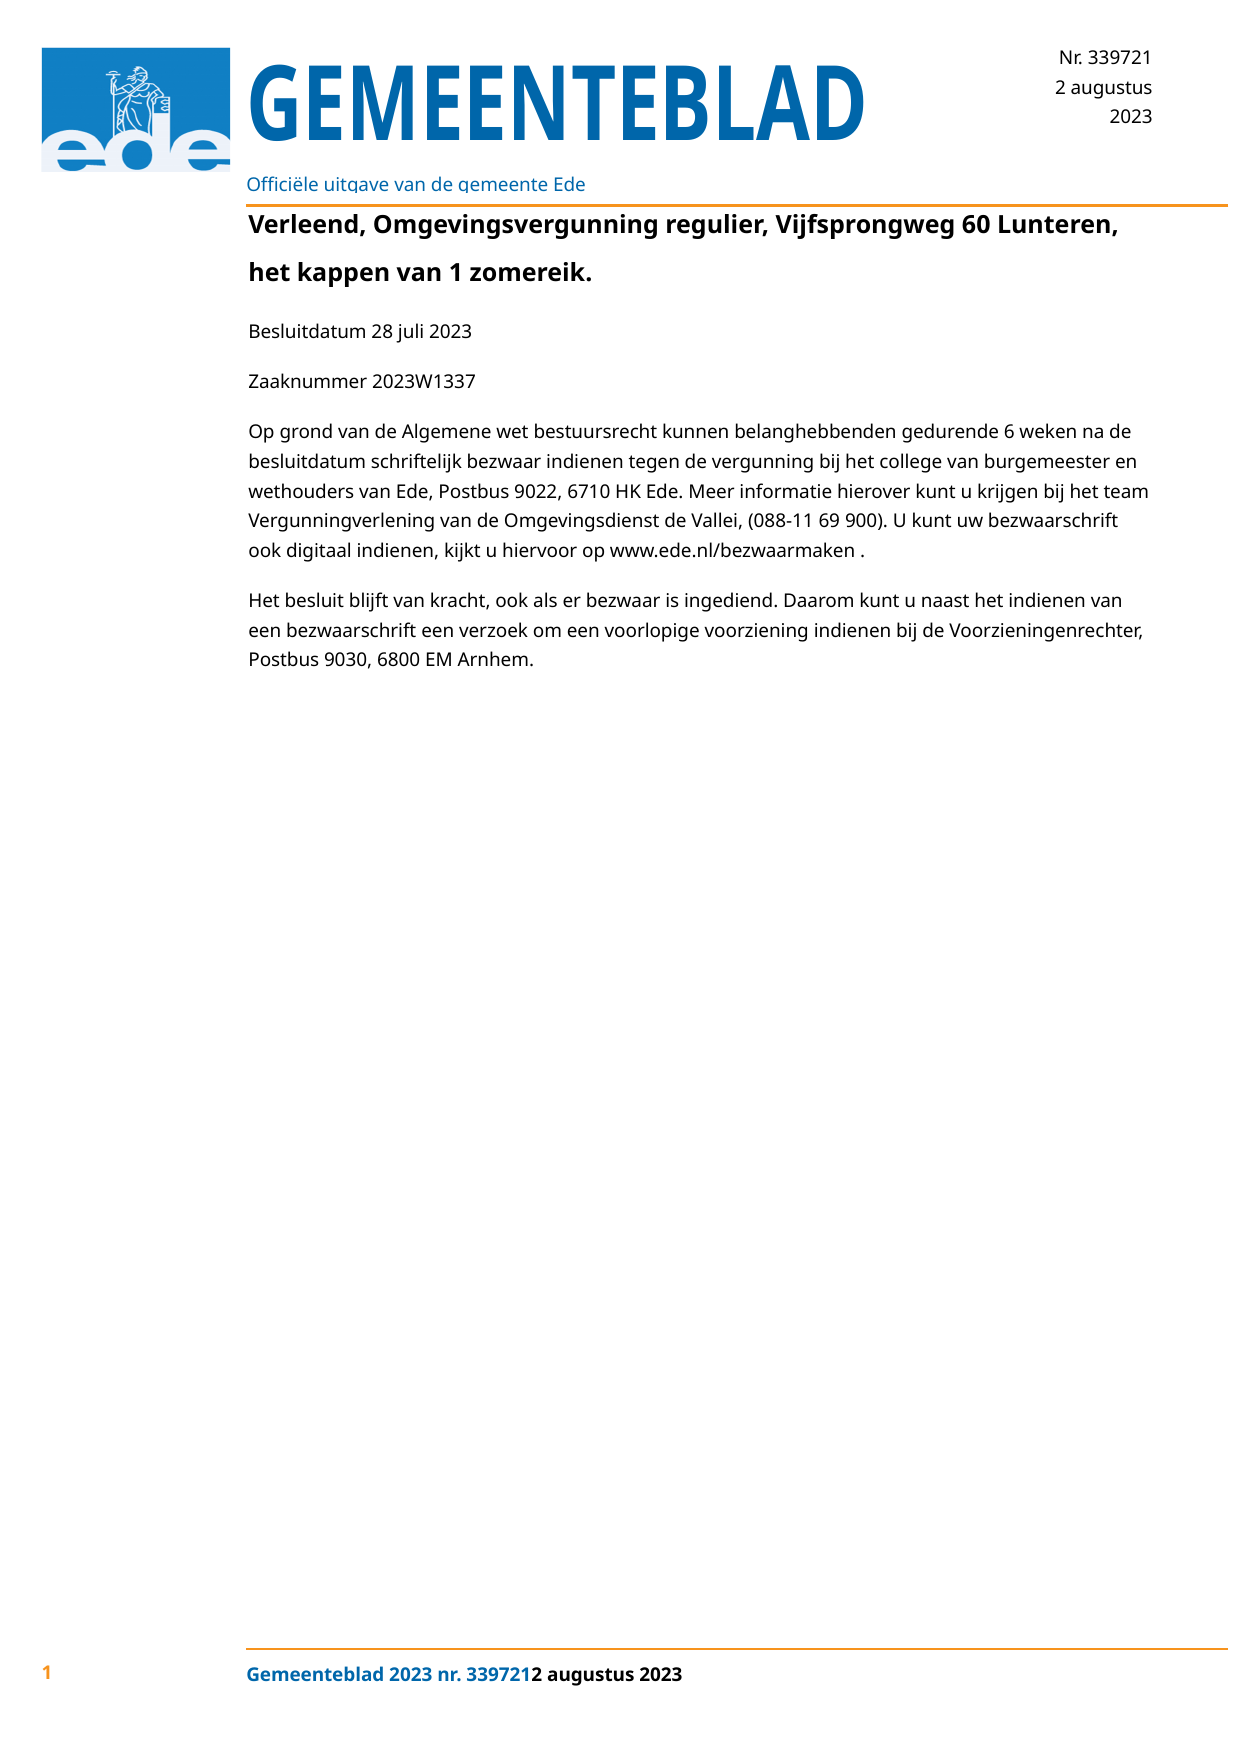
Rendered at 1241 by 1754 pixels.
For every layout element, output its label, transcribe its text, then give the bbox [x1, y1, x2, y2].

text Besluitdatum 28 juli 2023 [248, 318, 1152, 344]
text Het besluit blijft van kracht, ook als er bezwaar is ingediend. Daarom kunt u naast het indienen van een bezwaarschrift een verzoek om een voorlopige voorziening indienen bij de Voorzieningenrechter, Postbus 9030, 6800 EM Arnhem. [248, 587, 1152, 672]
text Verleend, Omgevingsvergunning regulier, Vijfsprongweg 60 Lunteren, het kappen van 1 zomereik. [248, 207, 1152, 288]
text Zaaknummer 2023W1337 [248, 368, 1152, 394]
picture [41, 47, 231, 172]
text Op grond van de Algemene wet bestuursrecht kunnen belanghebbenden gedurende 6 weken na de besluitdatum schriftelijk bezwaar indienen tegen de vergunning bij het college van burgemeester en wethouders van Ede, Postbus 9022, 6710 HK Ede. Meer informatie hierover kunt u krijgen bij het team Vergunningverlening van de Omgevingsdienst de Vallei, (088-11 69 900). U kunt uw bezwaarschrift ook digitaal indienen, kijkt u hiervoor op www.ede.nl/bezwaarmaken . [248, 419, 1152, 563]
